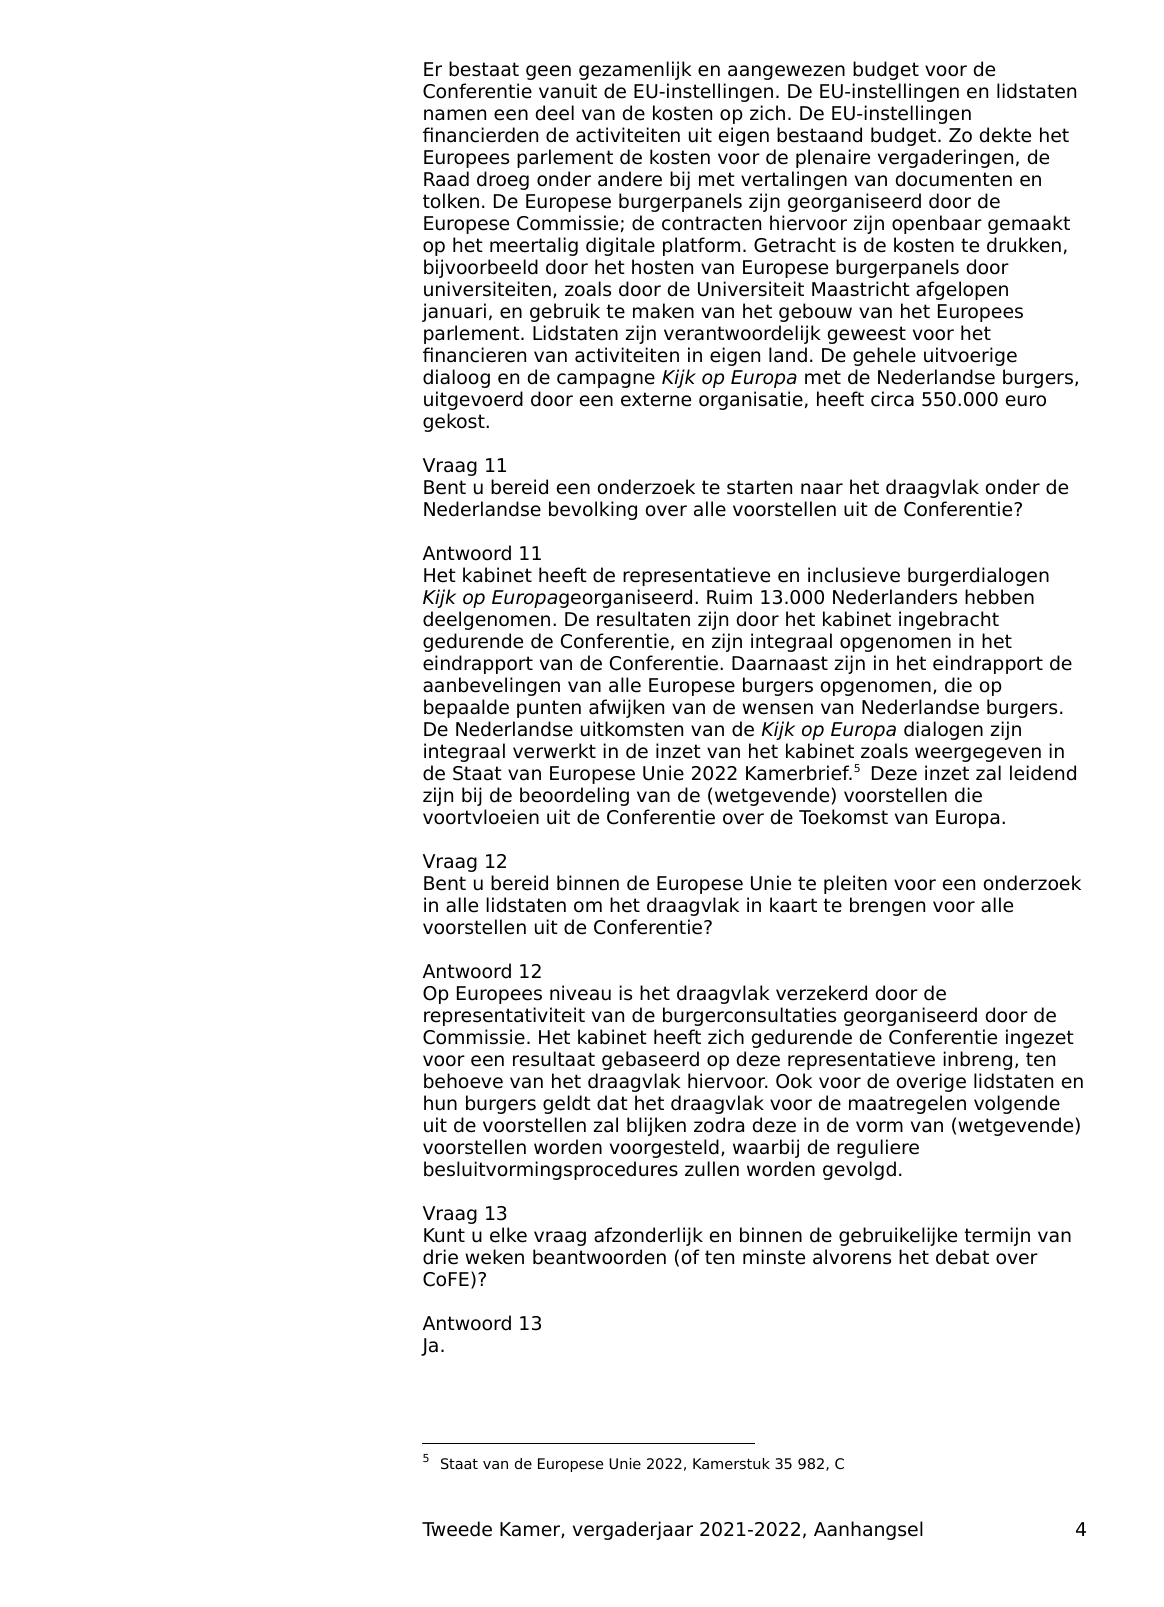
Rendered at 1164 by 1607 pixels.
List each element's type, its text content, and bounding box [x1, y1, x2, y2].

text Op Europees niveau is het draagvlak verzekerd door de representativiteit van de burgerconsultaties georganiseerd door de Commissie. Het kabinet heeft zich gedurende de Conferentie ingezet voor een resultaat gebaseerd op deze representatieve inbreng, ten behoeve van het draagvlak hiervoor. Ook voor de overige lidstaten en hun burgers geldt dat het draagvlak voor de maatregelen volgende uit de voorstellen zal blijken zodra deze in de vorm van (wetgevende) voorstellen worden voorgesteld, waarbij de reguliere besluitvormingsprocedures zullen worden gevolgd. [422, 983, 1087, 1181]
text Ja. [422, 1335, 1087, 1357]
text Vraag 12 [422, 851, 1087, 873]
text Bent u bereid binnen de Europese Unie te pleiten voor een onderzoek in alle lidstaten om het draagvlak in kaart te brengen voor alle voorstellen uit de Conferentie? [422, 873, 1087, 939]
text Vraag 11 [422, 455, 1087, 477]
text Antwoord 11 [422, 543, 1087, 565]
text Het kabinet heeft de representatieve en inclusieve burgerdialogen Kijk op Europageorganiseerd. Ruim 13.000 Nederlanders hebben deelgenomen. De resultaten zijn door het kabinet ingebracht gedurende de Conferentie, en zijn integraal opgenomen in het eindrapport van de Conferentie. Daarnaast zijn in het eindrapport de aanbevelingen van alle Europese burgers opgenomen, die op bepaalde punten afwijken van de wensen van Nederlandse burgers. De Nederlandse uitkomsten van de Kijk op Europa dialogen zijn integraal verwerkt in de inzet van het kabinet zoals weergegeven in de Staat van Europese Unie 2022 Kamerbrief. Deze inzet zal leidend zijn bij de beoordeling van de (wetgevende) voorstellen die voortvloeien uit de Conferentie over de Toekomst van Europa. [422, 565, 1087, 829]
text Antwoord 12 [422, 961, 1087, 983]
text Antwoord 13 [422, 1313, 1087, 1335]
text Kunt u elke vraag afzonderlijk en binnen de gebruikelijke termijn van drie weken beantwoorden (of ten minste alvorens het debat over CoFE)? [422, 1225, 1087, 1291]
text Bent u bereid een onderzoek te starten naar het draagvlak onder de Nederlandse bevolking over alle voorstellen uit de Conferentie? [422, 477, 1087, 521]
text Staat van de Europese Unie 2022, Kamerstuk 35 982, C [422, 1452, 1087, 1474]
text Vraag 13 [422, 1203, 1087, 1225]
text Er bestaat geen gezamenlijk en aangewezen budget voor de Conferentie vanuit de EU-instellingen. De EU-instellingen en lidstaten namen een deel van de kosten op zich. De EU-instellingen financierden de activiteiten uit eigen bestaand budget. Zo dekte het Europees parlement de kosten voor de plenaire vergaderingen, de Raad droeg onder andere bij met vertalingen van documenten en tolken. De Europese burgerpanels zijn georganiseerd door de Europese Commissie; de contracten hiervoor zijn openbaar gemaakt op het meertalig digitale platform. Getracht is de kosten te drukken, bijvoorbeeld door het hosten van Europese burgerpanels door universiteiten, zoals door de Universiteit Maastricht afgelopen januari, en gebruik te maken van het gebouw van het Europees parlement. Lidstaten zijn verantwoordelijk geweest voor het financieren van activiteiten in eigen land. De gehele uitvoerige dialoog en de campagne Kijk op Europa met de Nederlandse burgers, uitgevoerd door een externe organisatie, heeft circa 550.000 euro gekost. [422, 59, 1087, 433]
